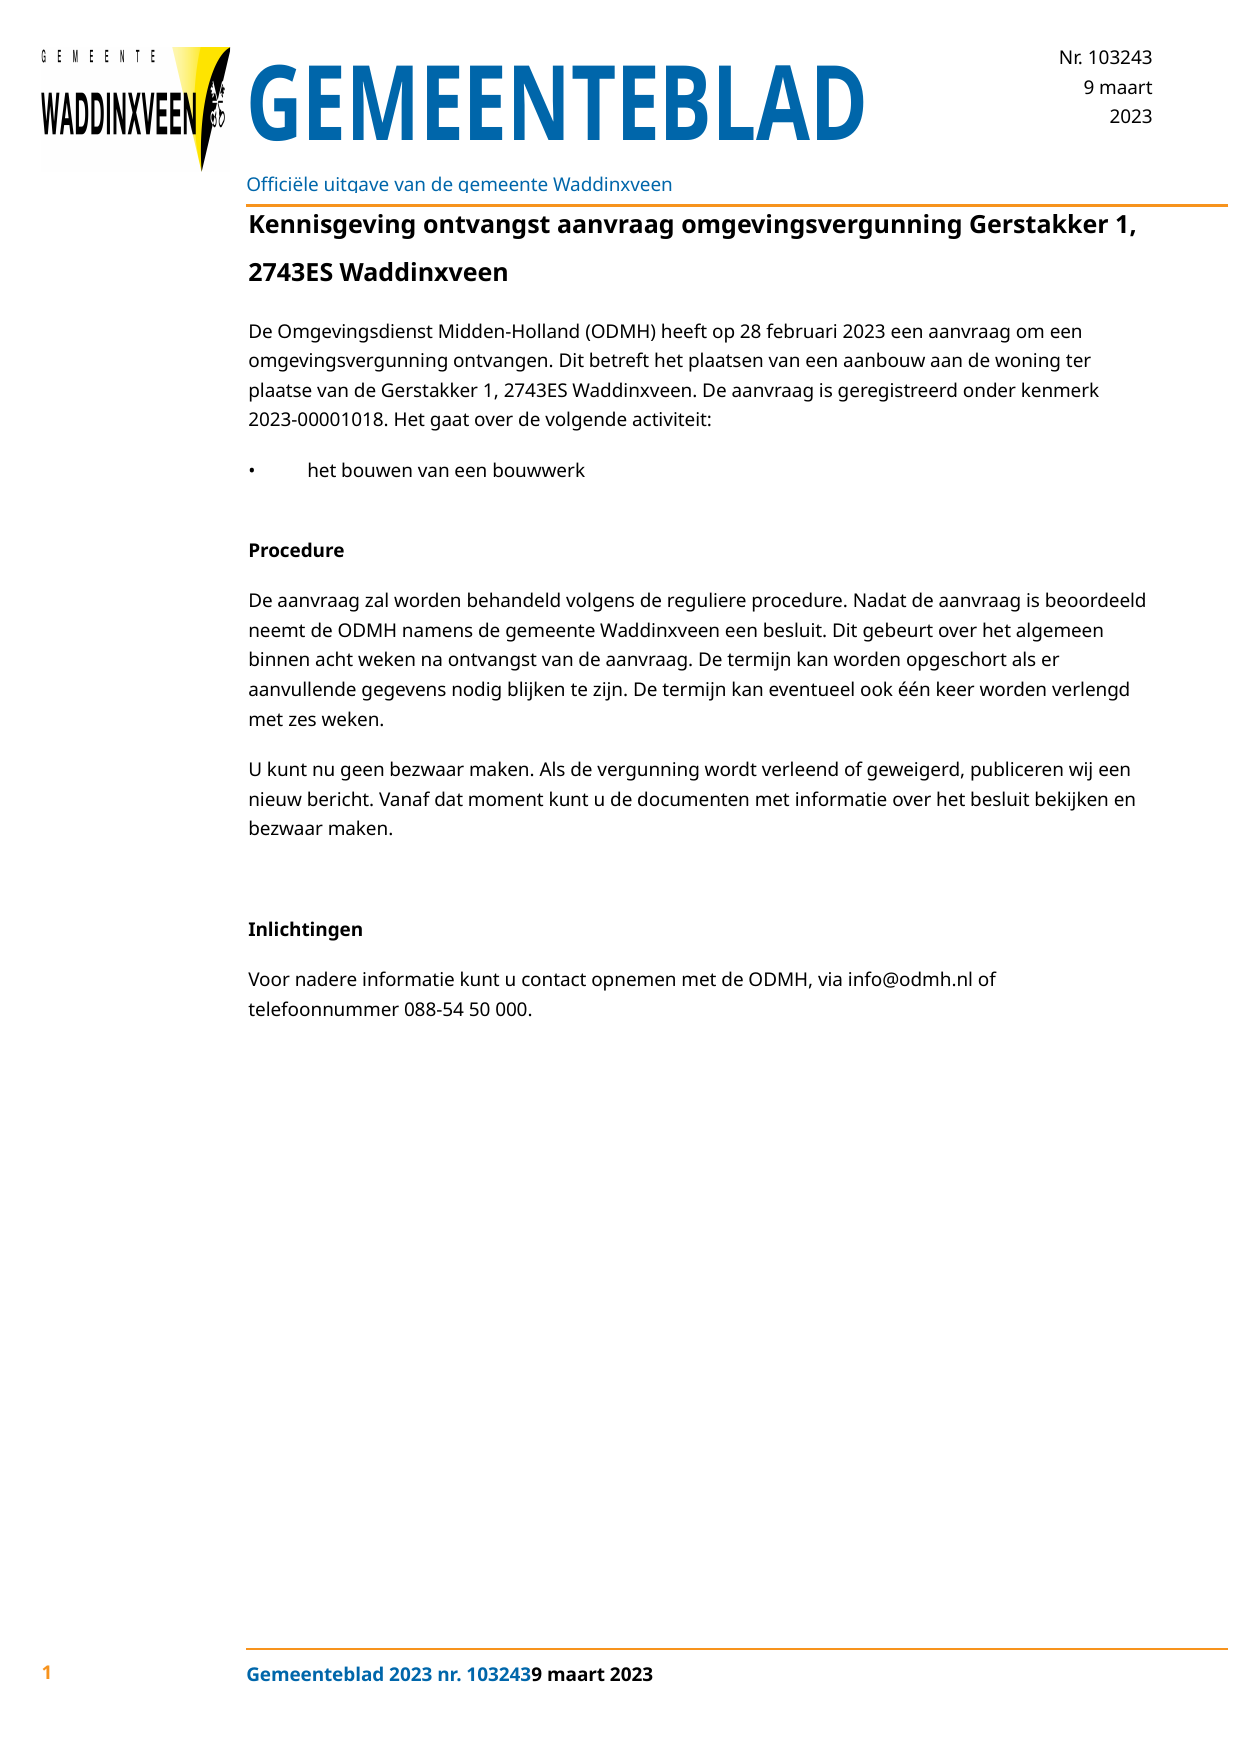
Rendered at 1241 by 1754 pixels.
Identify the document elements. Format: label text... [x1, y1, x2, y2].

text De aanvraag zal worden behandeld volgens de reguliere procedure. Nadat de aanvraag is beoordeeld neemt de ODMH namens de gemeente Waddinxveen een besluit. Dit gebeurt over het algemeen binnen acht weken na ontvangst van de aanvraag. De termijn kan worden opgeschort als er aanvullende gegevens nodig blijken te zijn. De termijn kan eventueel ook één keer worden verlengd met zes weken. [248, 587, 1152, 732]
text De Omgevingsdienst Midden-Holland (ODMH) heeft op 28 februari 2023 een aanvraag om een omgevingsvergunning ontvangen. Dit betreft het plaatsen van een aanbouw aan de woning ter plaatse van de Gerstakker 1, 2743ES Waddinxveen. De aanvraag is geregistreerd onder kenmerk 2023-00001018. Het gaat over de volgende activiteit: [248, 318, 1152, 432]
picture [41, 47, 231, 172]
text Kennisgeving ontvangst aanvraag omgevingsvergunning Gerstakker 1, 2743ES Waddinxveen [248, 207, 1152, 288]
text Voor nadere informatie kunt u contact opnemen met de ODMH, via info@odmh.nl of telefoonnummer 088-54 50 000. [248, 967, 1152, 1022]
text Inlichtingen [248, 916, 1152, 942]
text Procedure [248, 537, 1152, 563]
list het bouwen van een bouwwerk [248, 457, 1152, 483]
text U kunt nu geen bezwaar maken. Als de vergunning wordt verleend of geweigerd, publiceren wij een nieuw bericht. Vanaf dat moment kunt u de documenten met informatie over het besluit bekijken en bezwaar maken. [248, 756, 1152, 841]
